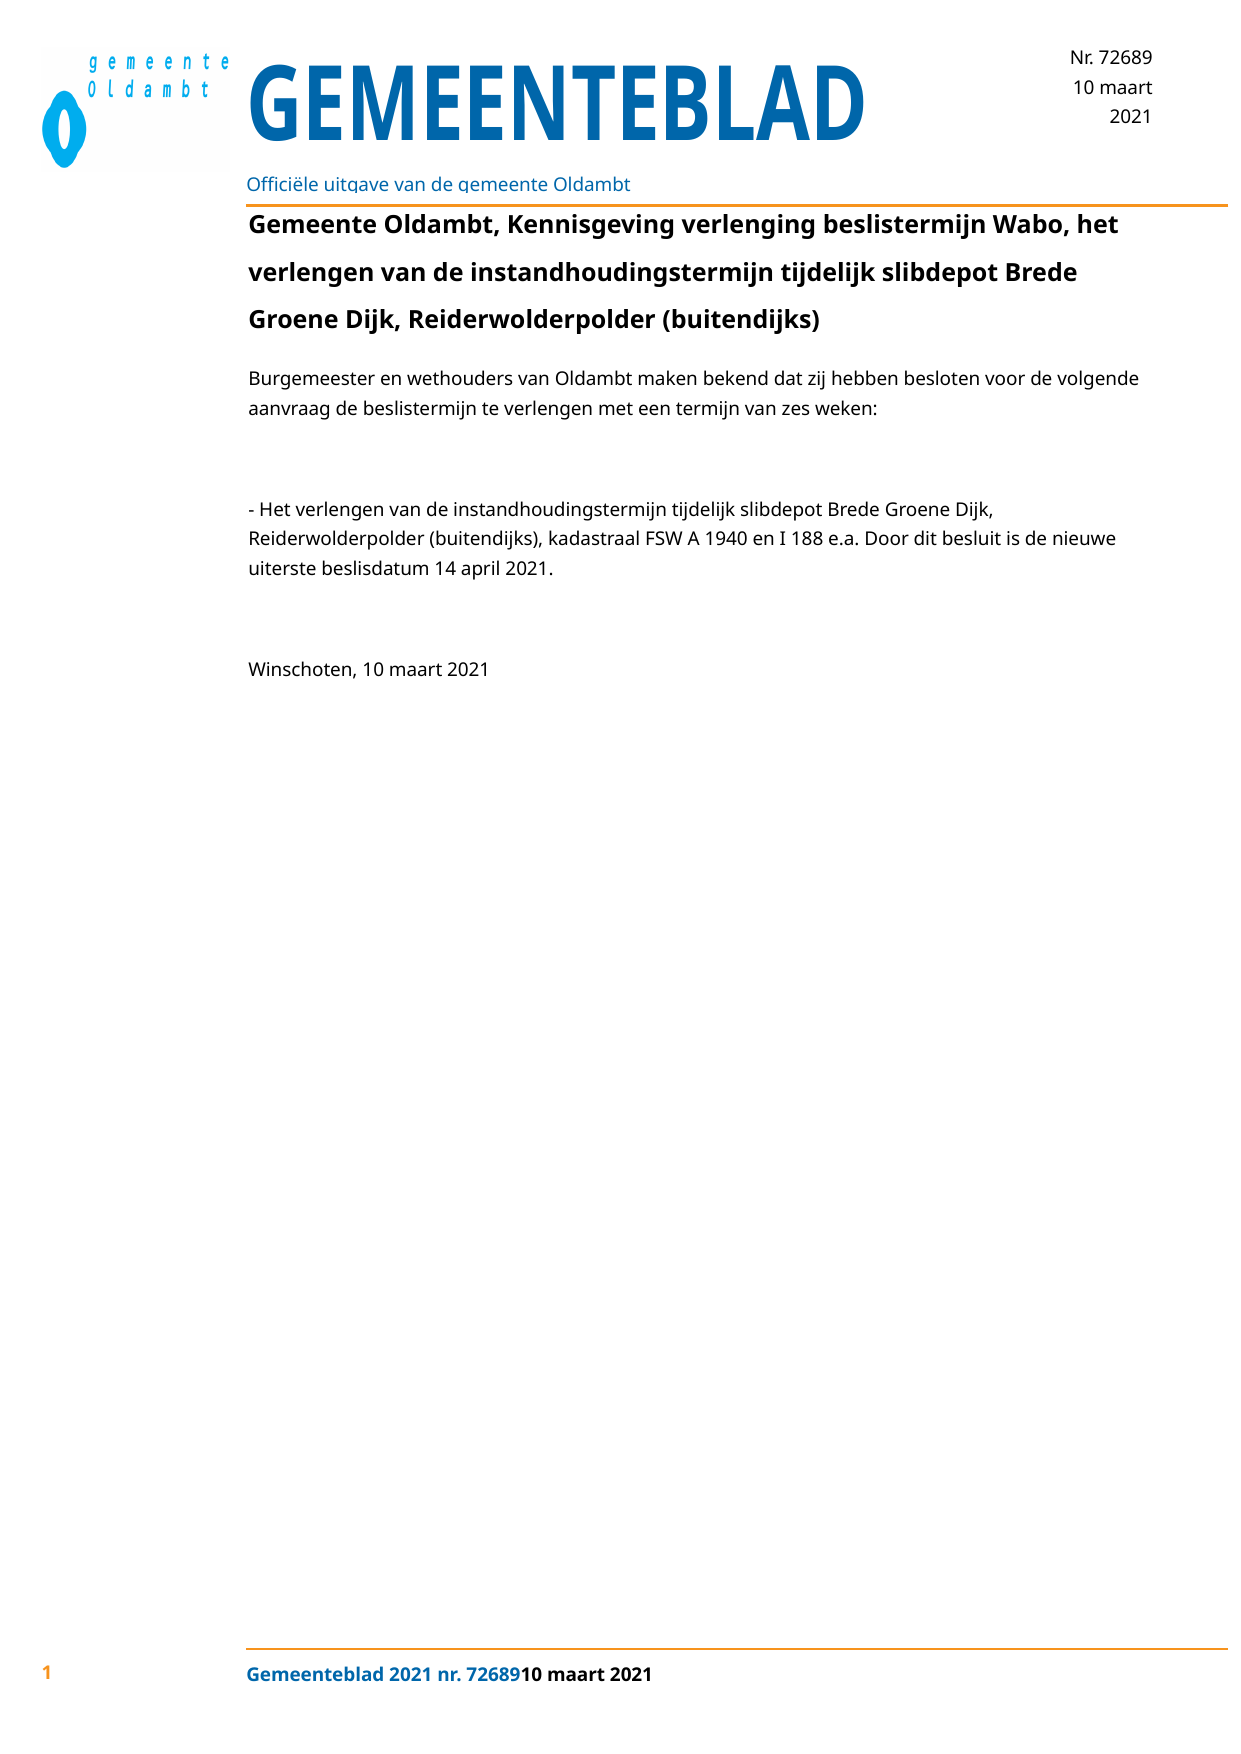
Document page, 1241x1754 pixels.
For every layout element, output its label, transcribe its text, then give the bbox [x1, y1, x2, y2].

picture [41, 47, 231, 172]
text Gemeente Oldambt, Kennisgeving verlenging beslistermijn Wabo, het verlengen van de instandhoudingstermijn tijdelijk slibdepot Brede Groene Dijk, Reiderwolderpolder (buitendijks) [248, 207, 1152, 336]
text - Het verlengen van de instandhoudingstermijn tijdelijk slibdepot Brede Groene Dijk, Reiderwolderpolder (buitendijks), kadastraal FSW A 1940 en I 188 e.a. Door dit besluit is de nieuwe uiterste beslisdatum 14 april 2021. [248, 496, 1152, 581]
text Winschoten, 10 maart 2021 [248, 656, 1152, 682]
text Burgemeester en wethouders van Oldambt maken bekend dat zij hebben besloten voor de volgende aanvraag de beslistermijn te verlengen met een termijn van zes weken: [248, 366, 1152, 421]
